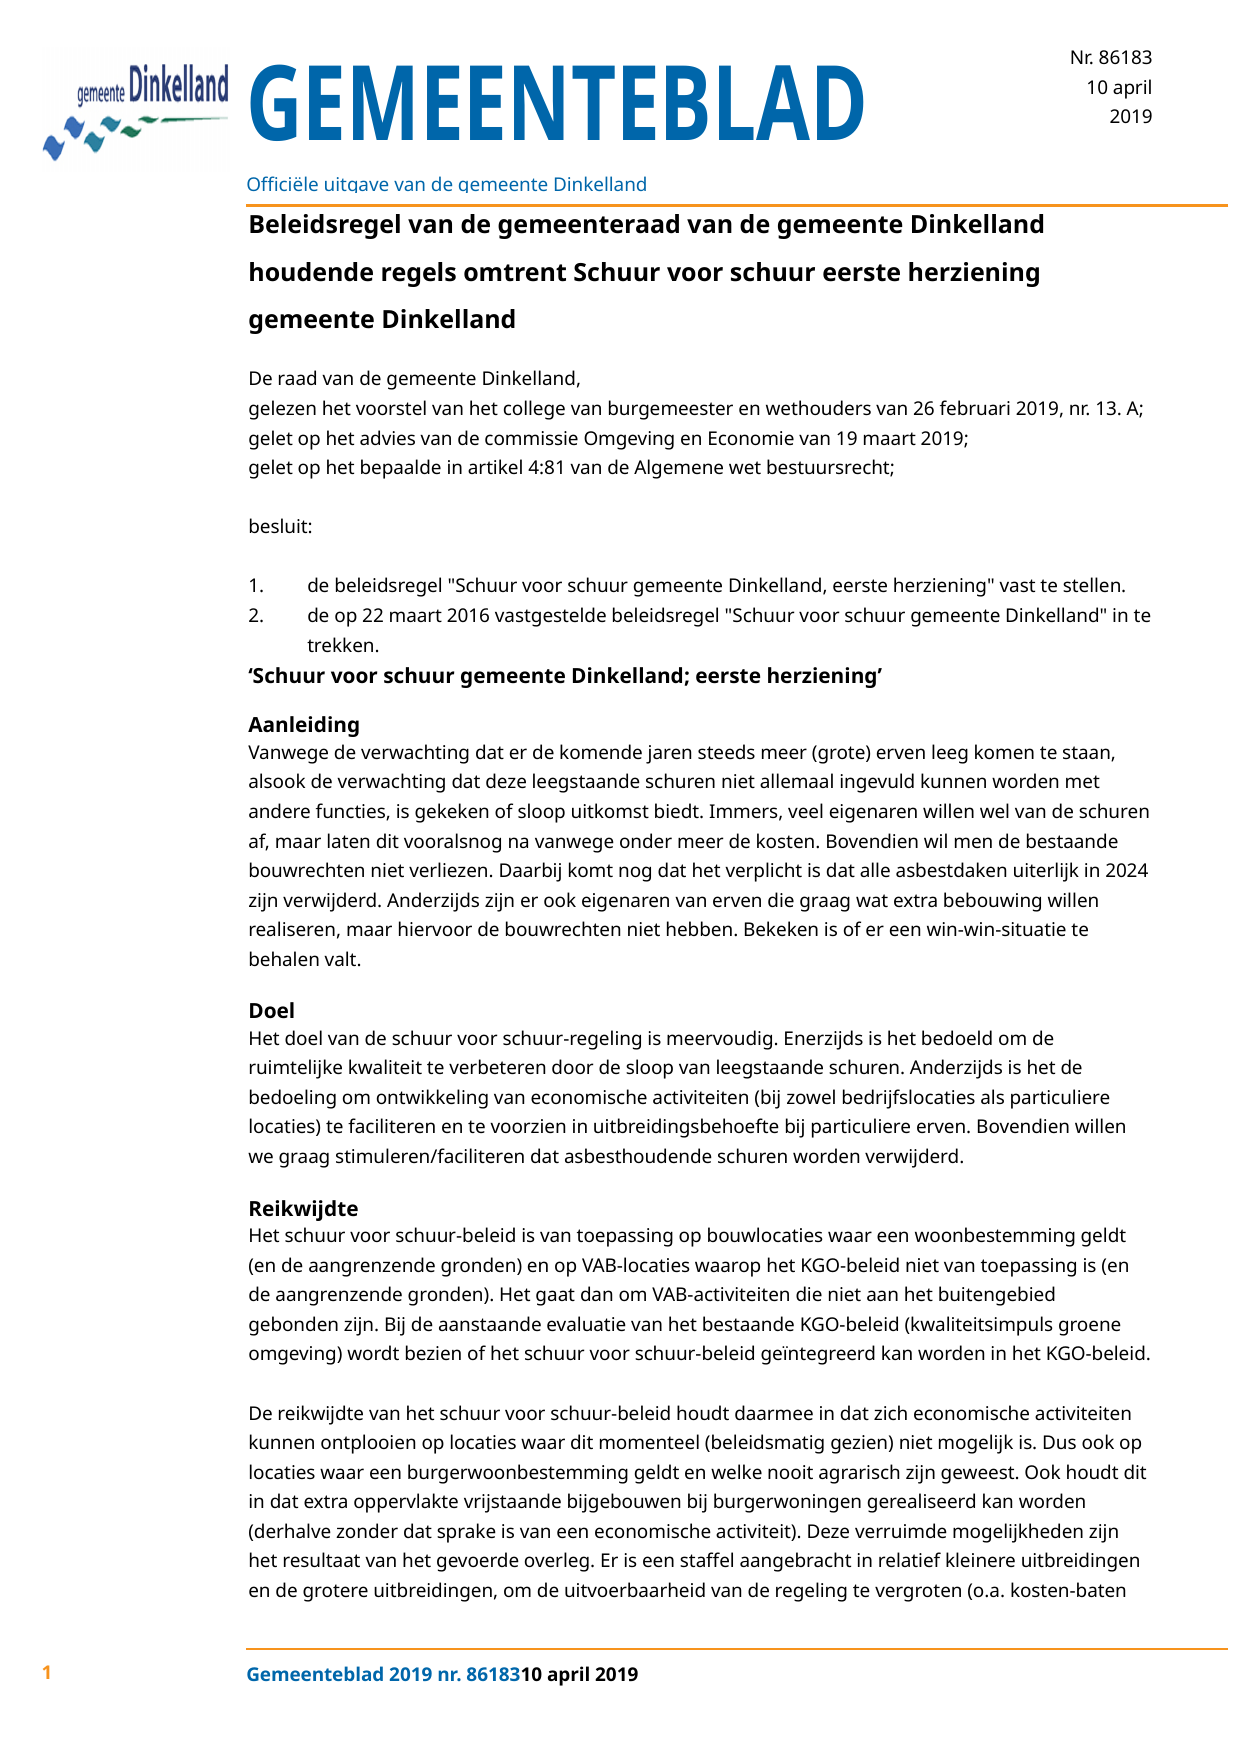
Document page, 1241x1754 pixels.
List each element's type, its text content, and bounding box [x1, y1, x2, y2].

list de beleidsregel "Schuur voor schuur gemeente Dinkelland, eerste herziening" vast te stellen. [248, 573, 1152, 598]
text gelet op het bepaalde in artikel 4:81 van de Algemene wet bestuursrecht; [248, 454, 1152, 480]
text Het schuur voor schuur-beleid is van toepassing op bouwlocaties waar een woonbestemming geldt (en de aangrenzende gronden) en op VAB-locaties waarop het KGO-beleid niet van toepassing is (en de aangrenzende gronden). Het gaat dan om VAB-activiteiten die niet aan het buitengebied gebonden zijn. Bij de aanstaande evaluatie van het bestaande KGO-beleid (kwaliteitsimpuls groene omgeving) wordt bezien of het schuur voor schuur-beleid geïntegreerd kan worden in het KGO-beleid. [248, 1222, 1152, 1366]
text gelet op het advies van de commissie Omgeving en Economie van 19 maart 2019; [248, 425, 1152, 450]
text Doel [248, 997, 1152, 1025]
text Vanwege de verwachting dat er de komende jaren steeds meer (grote) erven leeg komen te staan, alsook de verwachting dat deze leegstaande schuren niet allemaal ingevuld kunnen worden met andere functies, is gekeken of sloop uitkomst biedt. Immers, veel eigenaren willen wel van de schuren af, maar laten dit vooralsnog na vanwege onder meer de kosten. Bovendien wil men de bestaande bouwrechten niet verliezen. Daarbij komt nog dat het verplicht is dat alle asbestdaken uiterlijk in 2024 zijn verwijderd. Anderzijds zijn er ook eigenaren van erven die graag wat extra bebouwing willen realiseren, maar hiervoor de bouwrechten niet hebben. Bekeken is of er een win-win-situatie te behalen valt. [248, 739, 1152, 972]
text Reikwijdte [248, 1194, 1152, 1222]
picture [41, 47, 231, 172]
text Beleidsregel van de gemeenteraad van de gemeente Dinkelland houdende regels omtrent Schuur voor schuur eerste herziening gemeente Dinkelland [248, 207, 1152, 336]
text Aanleiding [248, 711, 1152, 739]
text Het doel van de schuur voor schuur-regeling is meervoudig. Enerzijds is het bedoeld om de ruimtelijke kwaliteit te verbeteren door de sloop van leegstaande schuren. Anderzijds is het de bedoeling om ontwikkeling van economische activiteiten (bij zowel bedrijfslocaties als particuliere locaties) te faciliteren en te voorzien in uitbreidingsbehoefte bij particuliere erven. Bovendien willen we graag stimuleren/faciliteren dat asbesthoudende schuren worden verwijderd. [248, 1025, 1152, 1169]
list de op 22 maart 2016 vastgestelde beleidsregel "Schuur voor schuur gemeente Dinkelland" in te trekken. [248, 602, 1152, 657]
text gelezen het voorstel van het college van burgemeester en wethouders van 26 februari 2019, nr. 13. A; [248, 395, 1152, 421]
text besluit: [248, 513, 1152, 539]
text ‘Schuur voor schuur gemeente Dinkelland; eerste herziening’ [248, 661, 1152, 690]
text De raad van de gemeente Dinkelland, [248, 366, 1152, 391]
text De reikwijdte van het schuur voor schuur-beleid houdt daarmee in dat zich economische activiteiten kunnen ontplooien op locaties waar dit momenteel (beleidsmatig gezien) niet mogelijk is. Dus ook op locaties waar een burgerwoonbestemming geldt en welke nooit agrarisch zijn geweest. Ook houdt dit in dat extra oppervlakte vrijstaande bijgebouwen bij burgerwoningen gerealiseerd kan worden (derhalve zonder dat sprake is van een economische activiteit). Deze verruimde mogelijkheden zijn het resultaat van het gevoerde overleg. Er is een staffel aangebracht in relatief kleinere uitbreidingen en de grotere uitbreidingen, om de uitvoerbaarheid van de regeling te vergroten (o.a. kosten-baten [248, 1400, 1152, 1603]
